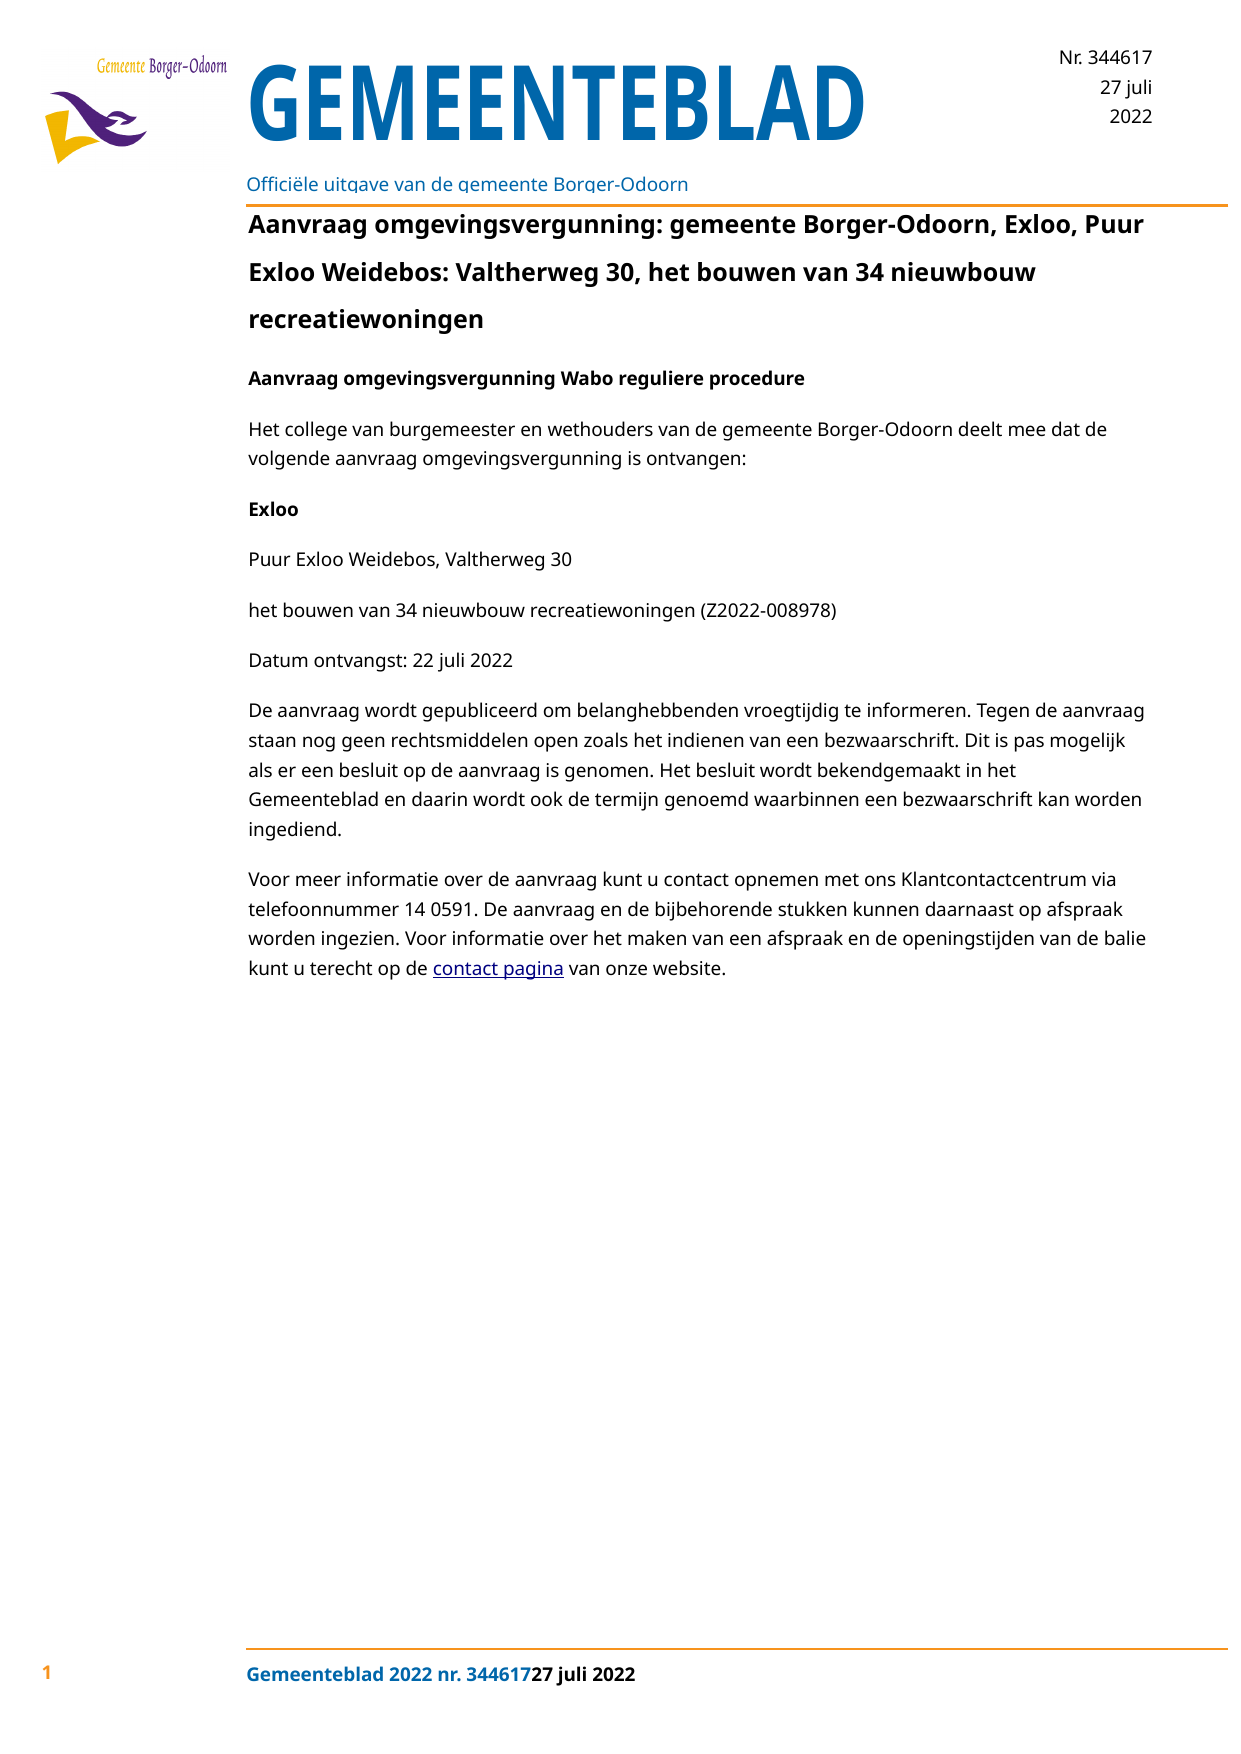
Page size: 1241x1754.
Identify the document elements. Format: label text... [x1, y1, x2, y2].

text Aanvraag omgevingsvergunning Wabo reguliere procedure [248, 366, 1152, 391]
text Exloo [248, 496, 1152, 522]
text Het college van burgemeester en wethouders van de gemeente Borger-Odoorn deelt mee dat de volgende aanvraag omgevingsvergunning is ontvangen: [248, 416, 1152, 471]
text Aanvraag omgevingsvergunning: gemeente Borger-Odoorn, Exloo, Puur Exloo Weidebos: Valtherweg 30, het bouwen van 34 nieuwbouw recreatiewoningen [248, 207, 1152, 336]
text Voor meer informatie over de aanvraag kunt u contact opnemen met ons Klantcontactcentrum via telefoonnummer 14 0591. De aanvraag en de bijbehorende stukken kunnen daarnaast op afspraak worden ingezien. Voor informatie over het maken van een afspraak en de openingstijden van de balie kunt u terecht op de contact pagina van onze website. [248, 866, 1152, 981]
text Puur Exloo Weidebos, Valtherweg 30 [248, 546, 1152, 572]
text het bouwen van 34 nieuwbouw recreatiewoningen (Z2022-008978) [248, 597, 1152, 622]
text Datum ontvangst: 22 juli 2022 [248, 647, 1152, 673]
picture [41, 47, 231, 172]
text De aanvraag wordt gepubliceerd om belanghebbenden vroegtijdig te informeren. Tegen de aanvraag staan nog geen rechtsmiddelen open zoals het indienen van een bezwaarschrift. Dit is pas mogelijk als er een besluit op de aanvraag is genomen. Het besluit wordt bekendgemaakt in het Gemeenteblad en daarin wordt ook de termijn genoemd waarbinnen een bezwaarschrift kan worden ingediend. [248, 698, 1152, 842]
